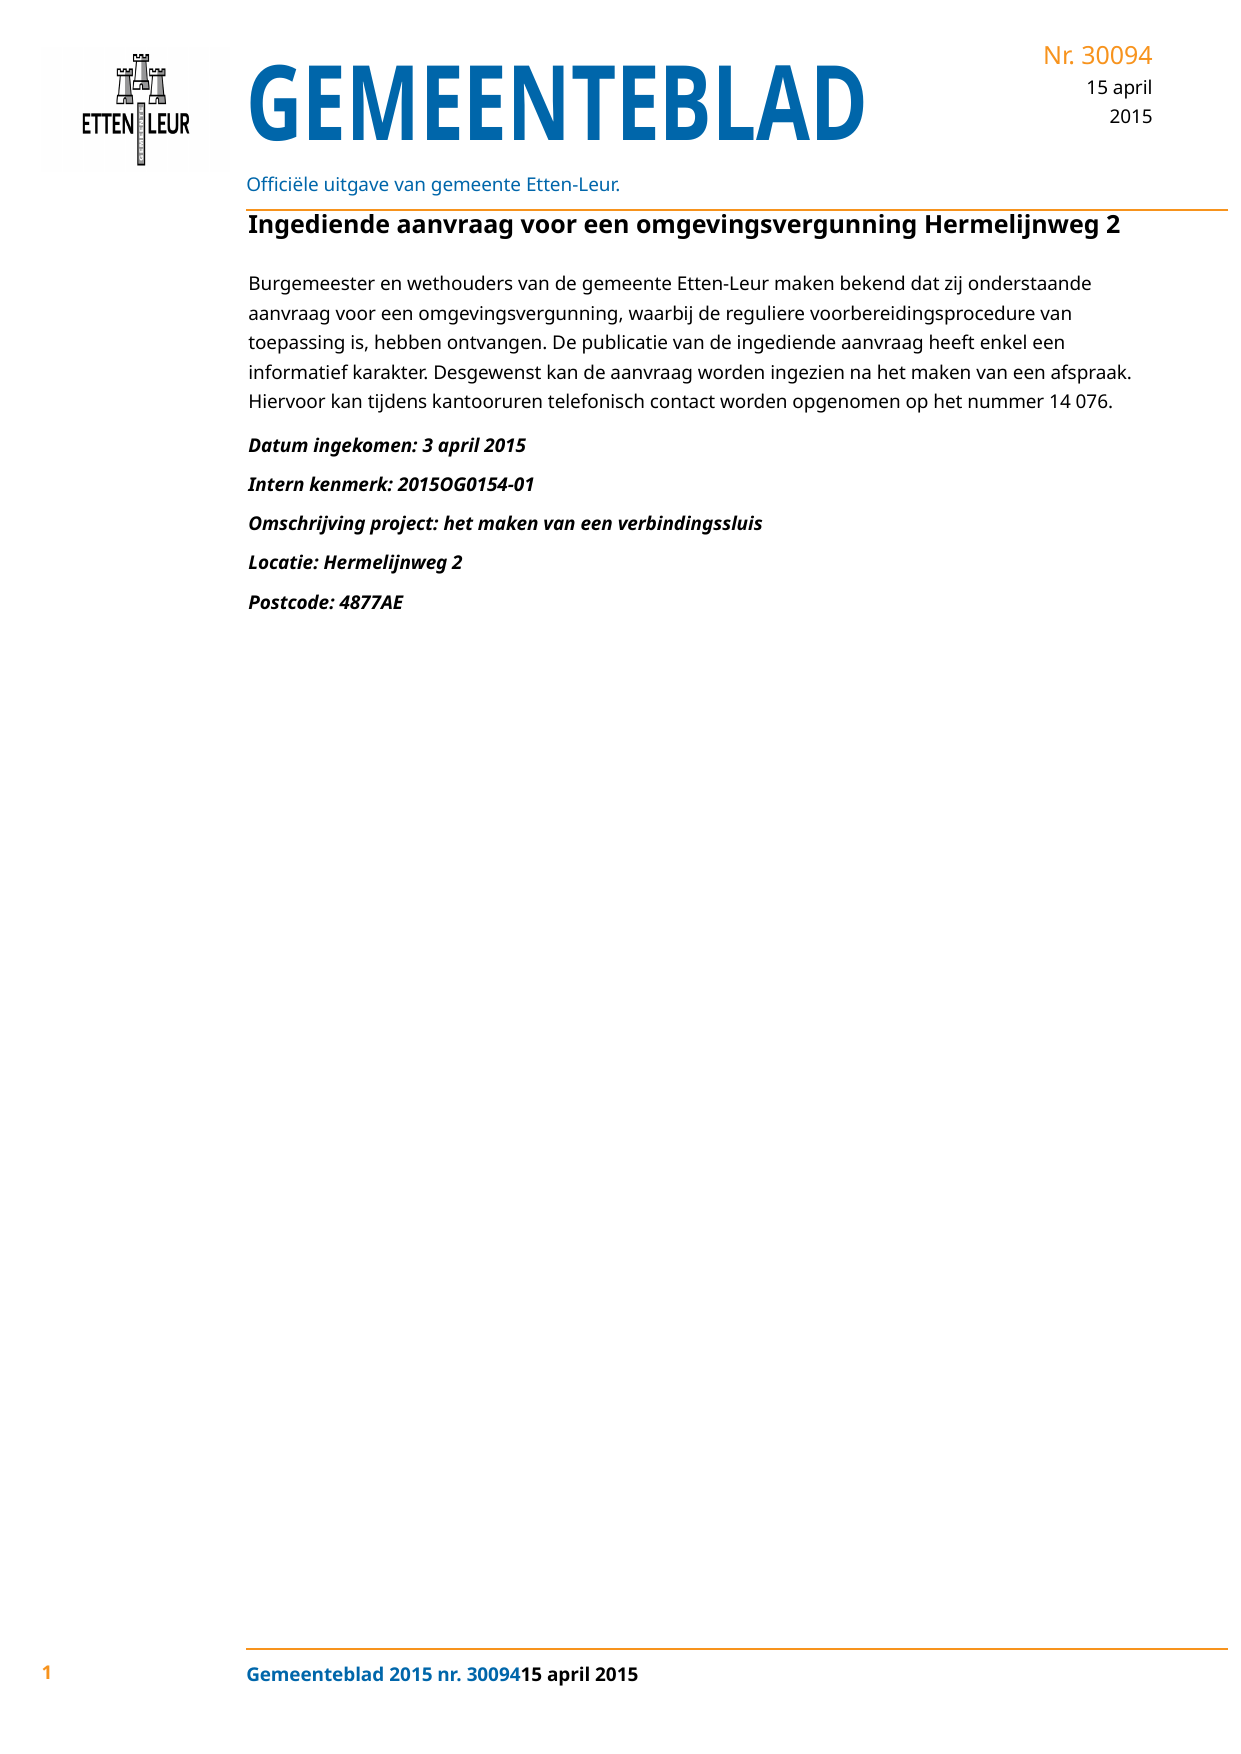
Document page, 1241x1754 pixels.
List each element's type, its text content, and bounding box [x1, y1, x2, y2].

picture [41, 47, 231, 172]
text Postcode: 4877AE [248, 589, 1152, 614]
text Intern kenmerk: 2015OG0154-01 [248, 471, 1152, 497]
text Locatie: Hermelijnweg 2 [248, 549, 1152, 575]
text Omschrijving project: het maken van een verbindingssluis [248, 510, 1152, 536]
text Burgemeester en wethouders van de gemeente Etten-Leur maken bekend dat zij onderstaande aanvraag voor een omgevingsvergunning, waarbij de reguliere voorbereidingsprocedure van toepassing is, hebben ontvangen. De publicatie van de ingediende aanvraag heeft enkel een informatief karakter. Desgewenst kan de aanvraag worden ingezien na het maken van een afspraak. Hiervoor kan tijdens kantooruren telefonisch contact worden opgenomen op het nummer 14 076. [248, 270, 1152, 414]
text Ingediende aanvraag voor een omgevingsvergunning Hermelijnweg 2 [248, 211, 1152, 241]
text Datum ingekomen: 3 april 2015 [248, 432, 1152, 457]
